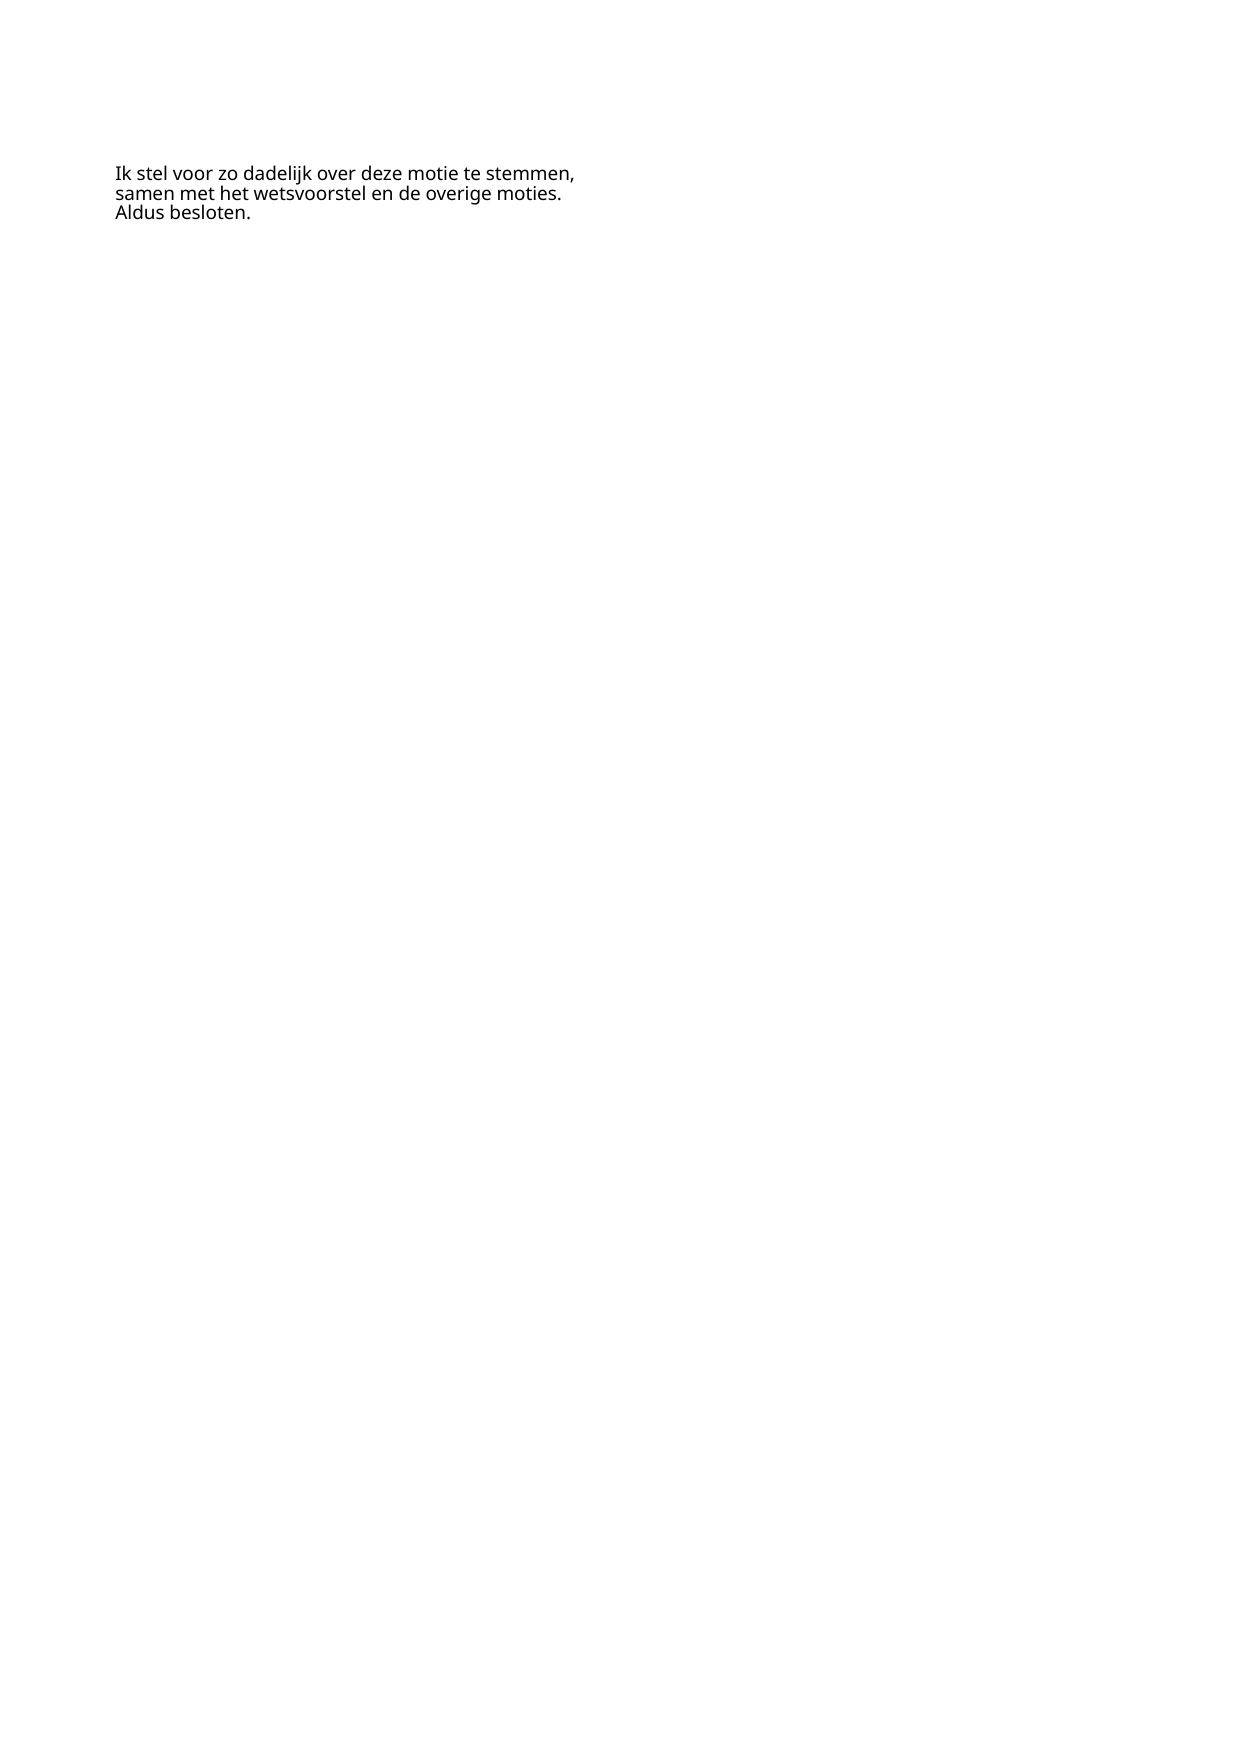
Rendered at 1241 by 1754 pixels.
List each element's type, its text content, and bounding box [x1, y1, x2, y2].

text Ik stel voor zo dadelijk over deze motie te stemmen, samen met het wetsvoorstel en de overige moties. Aldus besloten. [115, 165, 605, 223]
